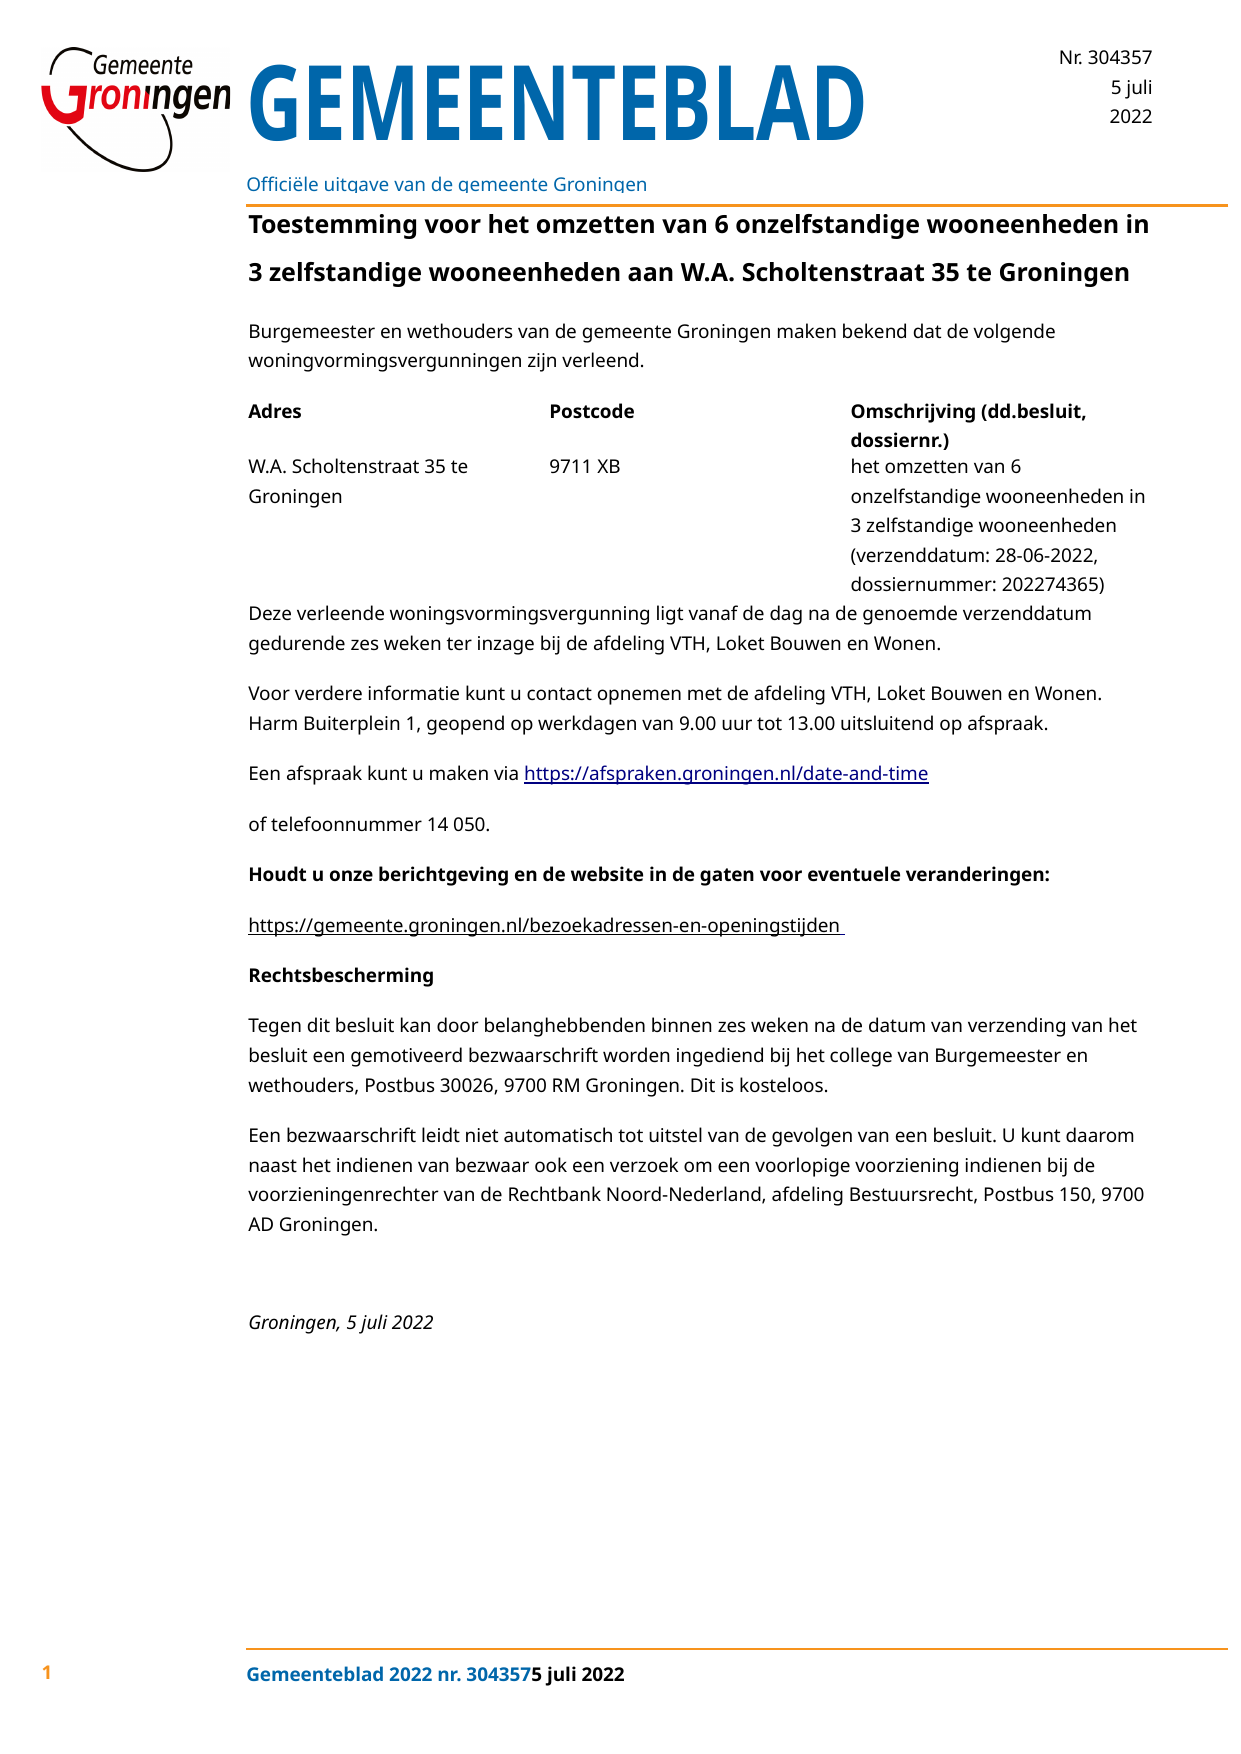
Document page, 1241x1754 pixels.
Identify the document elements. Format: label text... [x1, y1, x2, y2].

table_cell 9711 XB [549, 453, 850, 597]
text Burgemeester en wethouders van de gemeente Groningen maken bekend dat de volgende woningvormingsvergunningen zijn verleend. [248, 318, 1152, 373]
text https://gemeente.groningen.nl/bezoekadressen-en-openingstijden [248, 912, 1152, 938]
picture [41, 47, 231, 172]
text Rechtsbescherming [248, 962, 1152, 988]
table_cell W.A. Scholtenstraat 35 te Groningen [248, 453, 549, 597]
table_header Adres [248, 398, 549, 453]
text of telefoonnummer 14 050. [248, 811, 1152, 837]
text Toestemming voor het omzetten van 6 onzelfstandige wooneenheden in 3 zelfstandige wooneenheden aan W.A. Scholtenstraat 35 te Groningen [248, 207, 1152, 288]
text Voor verdere informatie kunt u contact opnemen met de afdeling VTH, Loket Bouwen en Wonen. Harm Buiterplein 1, geopend op werkdagen van 9.00 uur tot 13.00 uitsluitend op afspraak. [248, 681, 1152, 736]
text Tegen dit besluit kan door belanghebbenden binnen zes weken na de datum van verzending van het besluit een gemotiveerd bezwaarschrift worden ingediend bij het college van Burgemeester en wethouders, Postbus 30026, 9700 RM Groningen. Dit is kosteloos. [248, 1013, 1152, 1098]
table_cell het omzetten van 6 onzelfstandige wooneenheden in 3 zelfstandige wooneenheden (verzenddatum: 28-06-2022, dossiernummer: 202274365) [850, 453, 1152, 597]
table_header Omschrijving (dd.besluit, dossiernr.) [850, 398, 1152, 453]
text Deze verleende woningsvormingsvergunning ligt vanaf de dag na de genoemde verzenddatum gedurende zes weken ter inzage bij de afdeling VTH, Loket Bouwen en Wonen. [248, 601, 1152, 656]
text Een bezwaarschrift leidt niet automatisch tot uitstel van de gevolgen van een besluit. U kunt daarom naast het indienen van bezwaar ook een verzoek om een voorlopige voorziening indienen bij de voorzieningenrechter van de Rechtbank Noord-Nederland, afdeling Bestuursrecht, Postbus 150, 9700 AD Groningen. [248, 1122, 1152, 1237]
text Houdt u onze berichtgeving en de website in de gaten voor eventuele veranderingen: [248, 861, 1152, 887]
text Groningen, 5 juli 2022 [248, 1309, 1152, 1335]
text Een afspraak kunt u maken via https://afspraken.groningen.nl/date-and-time [248, 761, 1152, 786]
table_header Postcode [549, 398, 850, 453]
